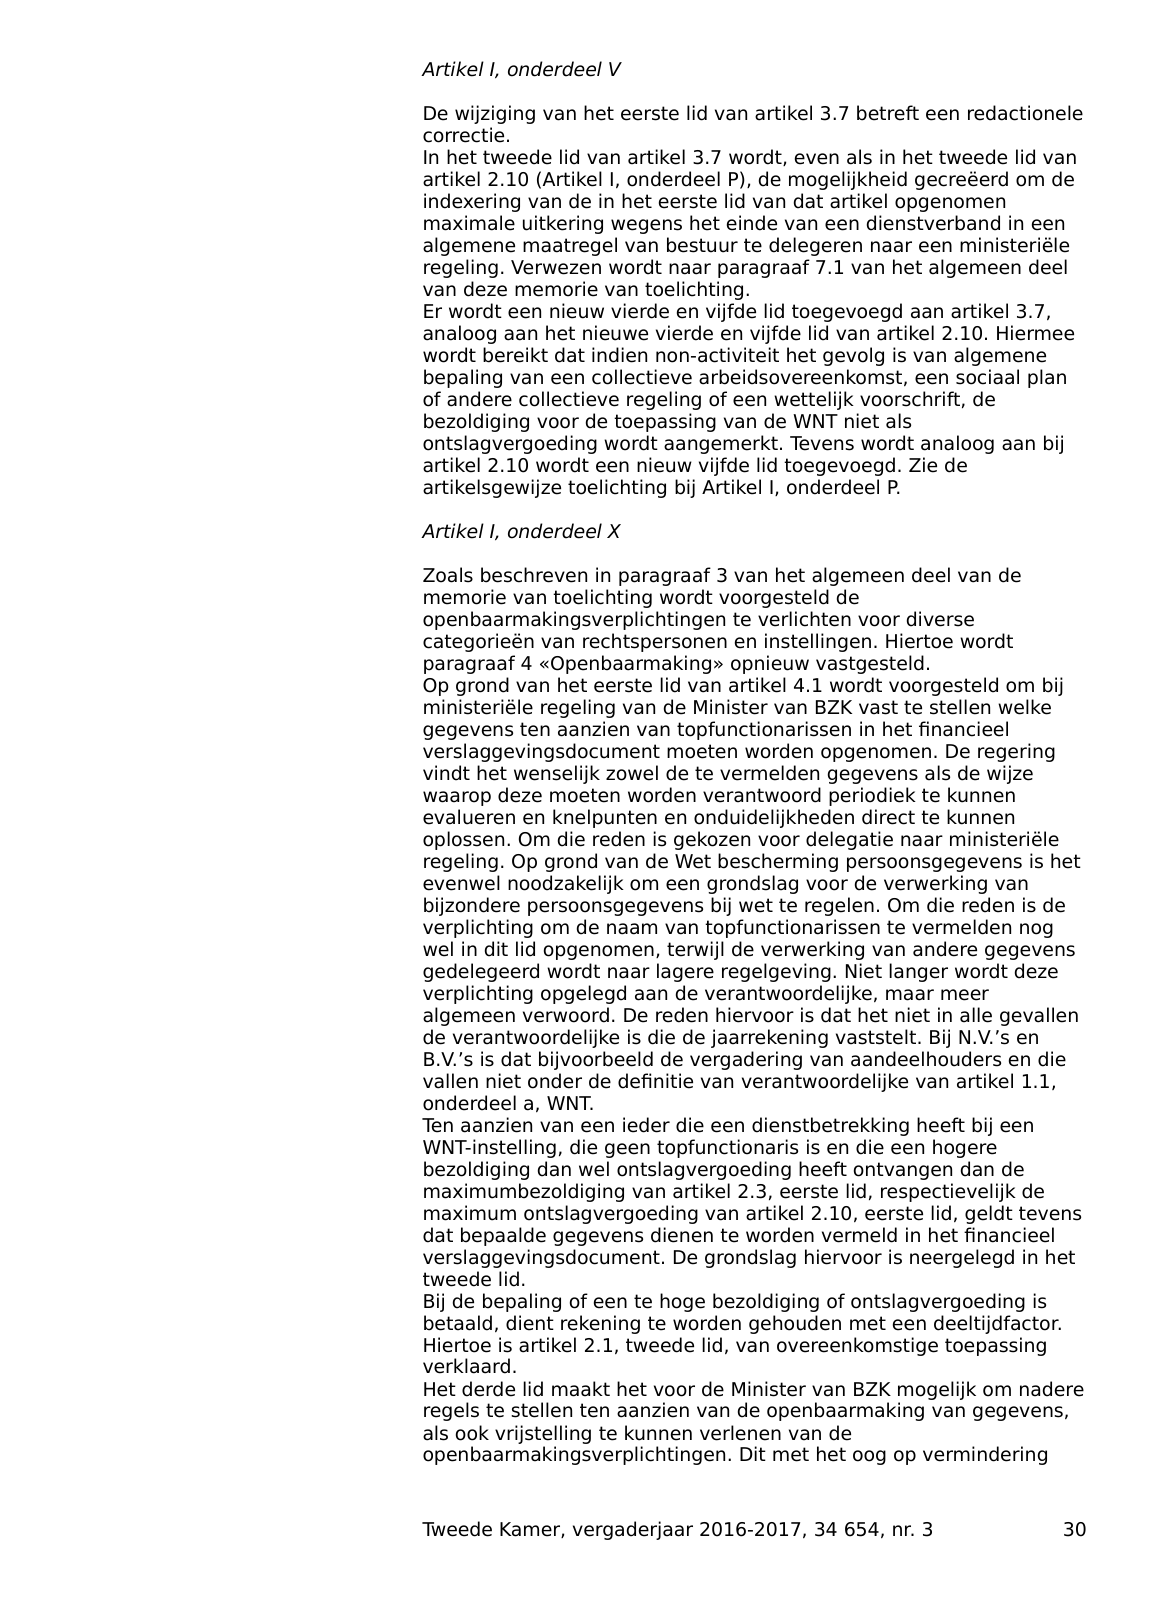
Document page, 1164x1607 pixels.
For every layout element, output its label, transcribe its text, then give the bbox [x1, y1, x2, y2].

subtitle Artikel I, onderdeel V [422, 59, 1087, 81]
subtitle Artikel I, onderdeel X [422, 521, 1087, 543]
text Er wordt een nieuw vierde en vijfde lid toegevoegd aan artikel 3.7, analoog aan het nieuwe vierde en vijfde lid van artikel 2.10. Hiermee wordt bereikt dat indien non-activiteit het gevolg is van algemene bepaling van een collectieve arbeidsovereenkomst, een sociaal plan of andere collectieve regeling of een wettelijk voorschrift, de bezoldiging voor de toepassing van de WNT niet als ontslagvergoeding wordt aangemerkt. Tevens wordt analoog aan bij artikel 2.10 wordt een nieuw vijfde lid toegevoegd. Zie de artikelsgewijze toelichting bij Artikel I, onderdeel P. [422, 301, 1087, 499]
text Ten aanzien van een ieder die een dienstbetrekking heeft bij een WNT-instelling, die geen topfunctionaris is en die een hogere bezoldiging dan wel ontslagvergoeding heeft ontvangen dan de maximumbezoldiging van artikel 2.3, eerste lid, respectievelijk de maximum ontslagvergoeding van artikel 2.10, eerste lid, geldt tevens dat bepaalde gegevens dienen te worden vermeld in het financieel verslaggevingsdocument. De grondslag hiervoor is neergelegd in het tweede lid. [422, 1115, 1087, 1291]
text De wijziging van het eerste lid van artikel 3.7 betreft een redactionele correctie. [422, 103, 1087, 147]
text Zoals beschreven in paragraaf 3 van het algemeen deel van de memorie van toelichting wordt voorgesteld de openbaarmakingsverplichtingen te verlichten voor diverse categorieën van rechtspersonen en instellingen. Hiertoe wordt paragraaf 4 «Openbaarmaking» opnieuw vastgesteld. [422, 565, 1087, 675]
text Op grond van het eerste lid van artikel 4.1 wordt voorgesteld om bij ministeriële regeling van de Minister van BZK vast te stellen welke gegevens ten aanzien van topfunctionarissen in het financieel verslaggevingsdocument moeten worden opgenomen. De regering vindt het wenselijk zowel de te vermelden gegevens als de wijze waarop deze moeten worden verantwoord periodiek te kunnen evalueren en knelpunten en onduidelijkheden direct te kunnen oplossen. Om die reden is gekozen voor delegatie naar ministeriële regeling. Op grond van de Wet bescherming persoonsgegevens is het evenwel noodzakelijk om een grondslag voor de verwerking van bijzondere persoonsgegevens bij wet te regelen. Om die reden is de verplichting om de naam van topfunctionarissen te vermelden nog wel in dit lid opgenomen, terwijl de verwerking van andere gegevens gedelegeerd wordt naar lagere regelgeving. Niet langer wordt deze verplichting opgelegd aan de verantwoordelijke, maar meer algemeen verwoord. De reden hiervoor is dat het niet in alle gevallen de verantwoordelijke is die de jaarrekening vaststelt. Bij N.V.’s en B.V.’s is dat bijvoorbeeld de vergadering van aandeelhouders en die vallen niet onder de definitie van verantwoordelijke van artikel 1.1, onderdeel a, WNT. [422, 675, 1087, 1115]
text In het tweede lid van artikel 3.7 wordt, even als in het tweede lid van artikel 2.10 (Artikel I, onderdeel P), de mogelijkheid gecreëerd om de indexering van de in het eerste lid van dat artikel opgenomen maximale uitkering wegens het einde van een dienstverband in een algemene maatregel van bestuur te delegeren naar een ministeriële regeling. Verwezen wordt naar paragraaf 7.1 van het algemeen deel van deze memorie van toelichting. [422, 147, 1087, 301]
text Bij de bepaling of een te hoge bezoldiging of ontslagvergoeding is betaald, dient rekening te worden gehouden met een deeltijdfactor. Hiertoe is artikel 2.1, tweede lid, van overeenkomstige toepassing verklaard. [422, 1291, 1087, 1378]
text Het derde lid maakt het voor de Minister van BZK mogelijk om nadere regels te stellen ten aanzien van de openbaarmaking van gegevens, als ook vrijstelling te kunnen verlenen van de openbaarmakingsverplichtingen. Dit met het oog op vermindering [422, 1378, 1087, 1466]
